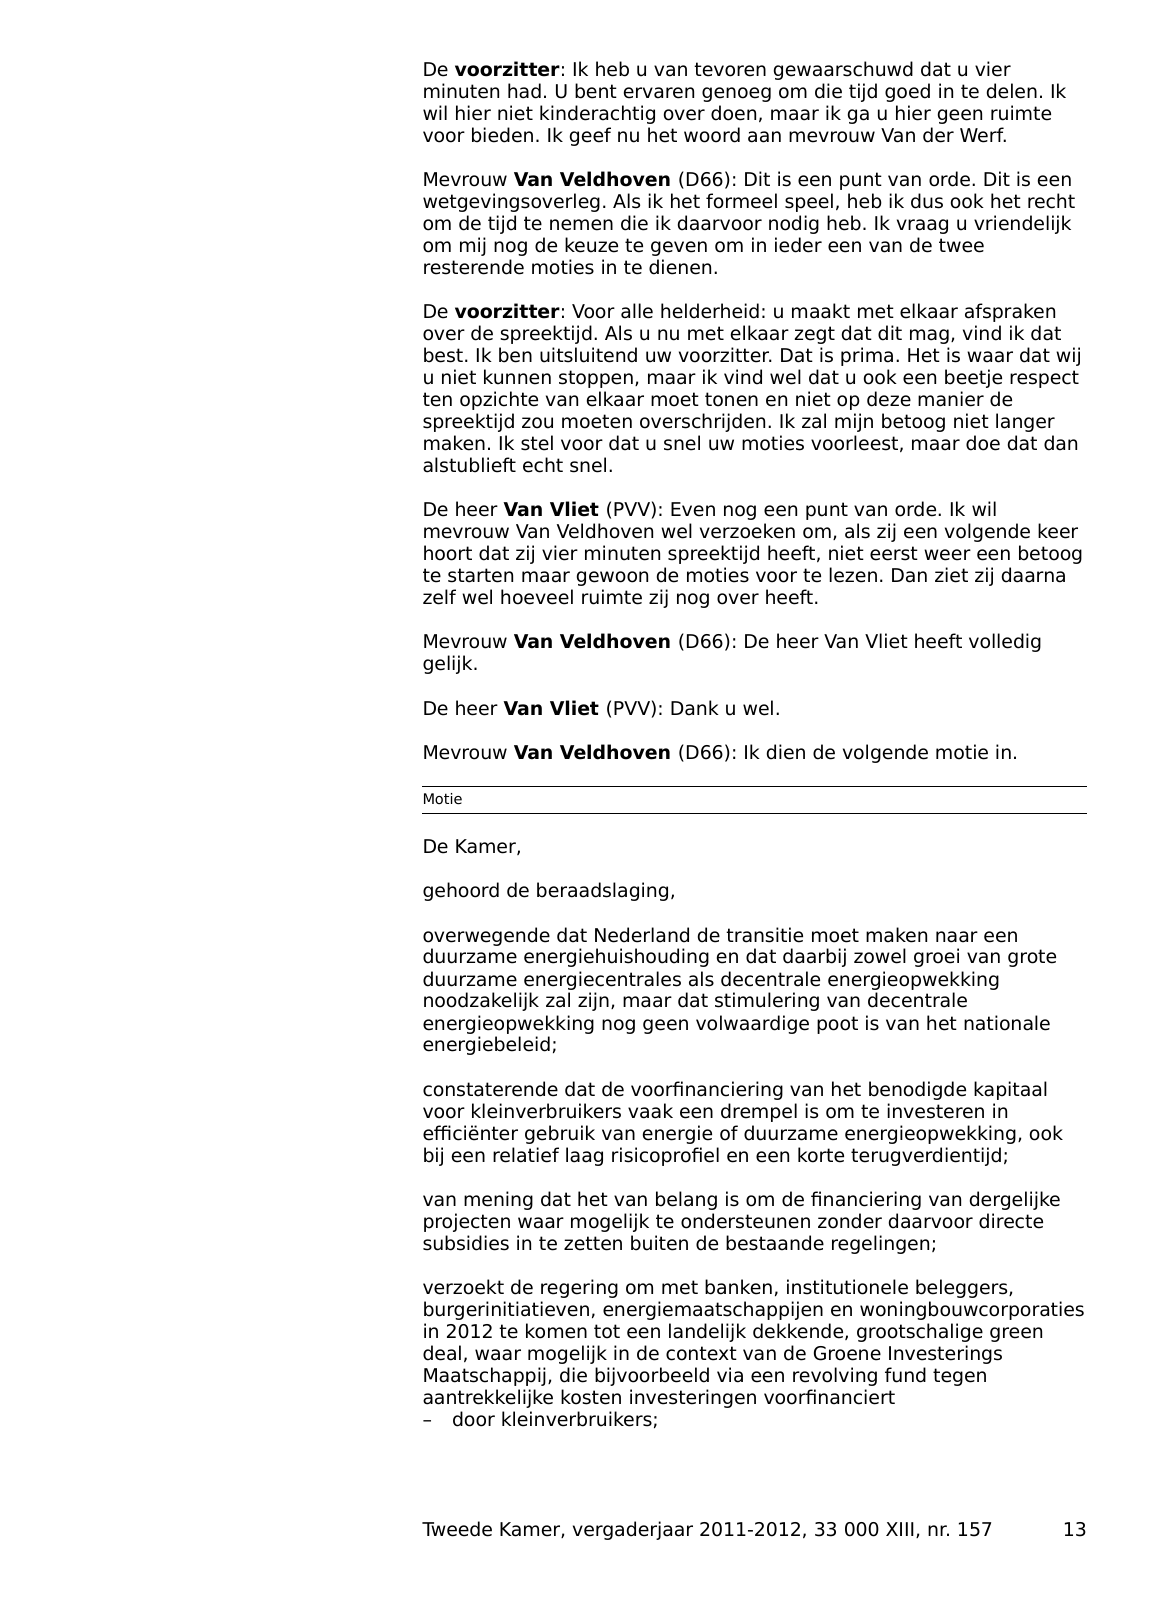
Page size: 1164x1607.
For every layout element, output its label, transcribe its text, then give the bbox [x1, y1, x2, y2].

text De Kamer, [422, 836, 1087, 858]
text overwegende dat Nederland de transitie moet maken naar een duurzame energiehuishouding en dat daarbij zowel groei van grote duurzame energiecentrales als decentrale energieopwekking noodzakelijk zal zijn, maar dat stimulering van decentrale energieopwekking nog geen volwaardige poot is van het nationale energiebeleid; [422, 924, 1087, 1056]
text De voorzitter: Voor alle helderheid: u maakt met elkaar afspraken over de spreektijd. Als u nu met elkaar zegt dat dit mag, vind ik dat best. Ik ben uitsluitend uw voorzitter. Dat is prima. Het is waar dat wij u niet kunnen stoppen, maar ik vind wel dat u ook een beetje respect ten opzichte van elkaar moet tonen en niet op deze manier de spreektijd zou moeten overschrijden. Ik zal mijn betoog niet langer maken. Ik stel voor dat u snel uw moties voorleest, maar doe dat dan alstublieft echt snel. [422, 301, 1087, 477]
text De voorzitter: Ik heb u van tevoren gewaarschuwd dat u vier minuten had. U bent ervaren genoeg om die tijd goed in te delen. Ik wil hier niet kinderachtig over doen, maar ik ga u hier geen ruimte voor bieden. Ik geef nu het woord aan mevrouw Van der Werf. [422, 59, 1087, 147]
text van mening dat het van belang is om de financiering van dergelijke projecten waar mogelijk te ondersteunen zonder daarvoor directe subsidies in te zetten buiten de bestaande regelingen; [422, 1189, 1087, 1254]
text De heer Van Vliet (PVV): Dank u wel. [422, 697, 1087, 719]
text gehoord de beraadslaging, [422, 880, 1087, 902]
text De heer Van Vliet (PVV): Even nog een punt van orde. Ik wil mevrouw Van Veldhoven wel verzoeken om, als zij een volgende keer hoort dat zij vier minuten spreektijd heeft, niet eerst weer een betoog te starten maar gewoon de moties voor te lezen. Dan ziet zij daarna zelf wel hoeveel ruimte zij nog over heeft. [422, 499, 1087, 609]
text Mevrouw Van Veldhoven (D66): Ik dien de volgende motie in. [422, 742, 1087, 764]
table_header Motie [422, 787, 1087, 813]
text – door kleinverbruikers; [422, 1409, 1087, 1431]
text constaterende dat de voorfinanciering van het benodigde kapitaal voor kleinverbruikers vaak een drempel is om te investeren in efficiënter gebruik van energie of duurzame energieopwekking, ook bij een relatief laag risicoprofiel en een korte terugverdientijd; [422, 1078, 1087, 1166]
text Mevrouw Van Veldhoven (D66): De heer Van Vliet heeft volledig gelijk. [422, 631, 1087, 675]
text verzoekt de regering om met banken, institutionele beleggers, burgerinitiatieven, energiemaatschappijen en woningbouwcorporaties in 2012 te komen tot een landelijk dekkende, grootschalige green deal, waar mogelijk in de context van de Groene Investerings Maatschappij, die bijvoorbeeld via een revolving fund tegen aantrekkelijke kosten investeringen voorfinanciert [422, 1277, 1087, 1409]
text Mevrouw Van Veldhoven (D66): Dit is een punt van orde. Dit is een wetgevingsoverleg. Als ik het formeel speel, heb ik dus ook het recht om de tijd te nemen die ik daarvoor nodig heb. Ik vraag u vriendelijk om mij nog de keuze te geven om in ieder een van de twee resterende moties in te dienen. [422, 169, 1087, 279]
